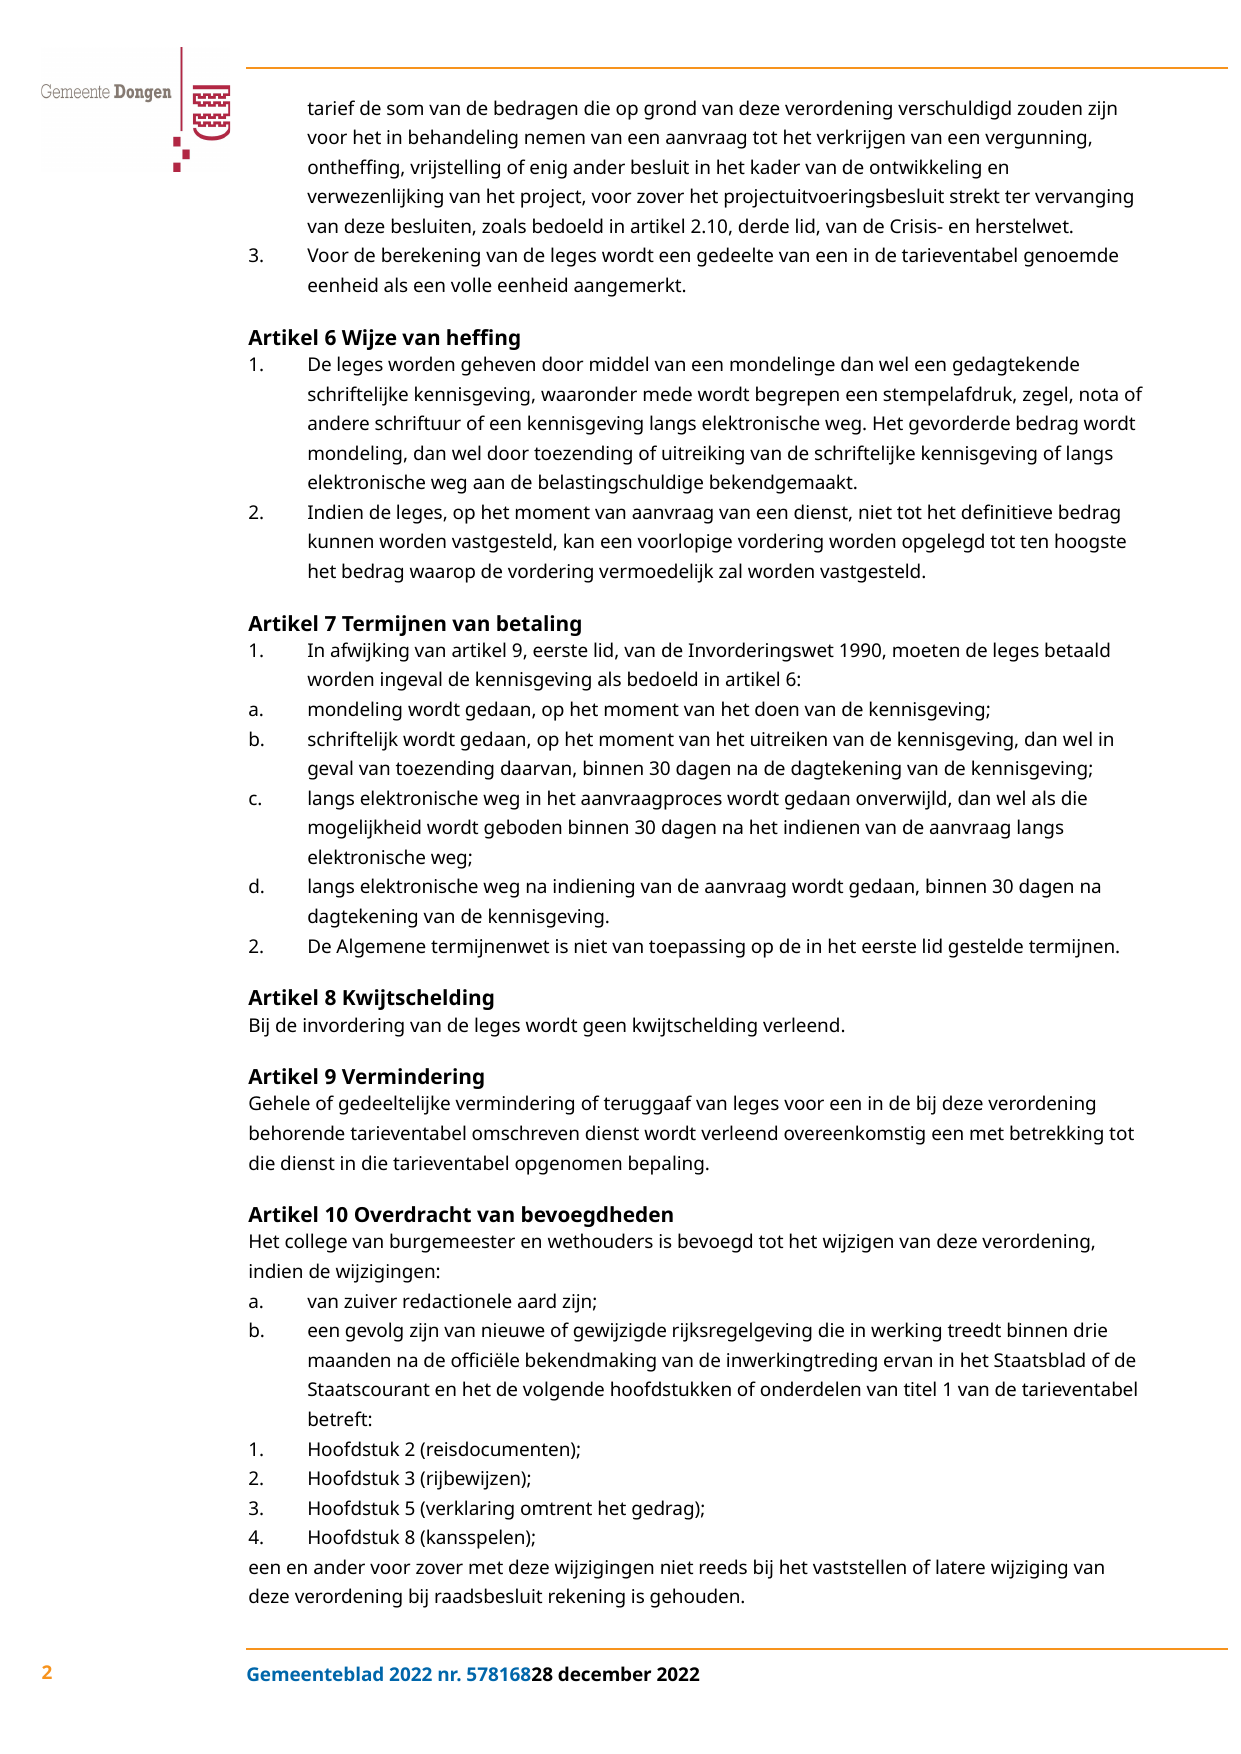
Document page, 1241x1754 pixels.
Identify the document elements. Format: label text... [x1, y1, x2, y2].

list Hoofdstuk 5 (verklaring omtrent het gedrag); [248, 1495, 1152, 1521]
text Artikel 6 Wijze van heffing [248, 323, 1152, 351]
list van zuiver redactionele aard zijn; [248, 1288, 1152, 1313]
text Gehele of gedeeltelijke vermindering of teruggaaf van leges voor een in de bij deze verordening behorende tarieventabel omschreven dienst wordt verleend overeenkomstig een met betrekking tot die dienst in die tarieventabel opgenomen bepaling. [248, 1091, 1152, 1176]
list tarief de som van de bedragen die op grond van deze verordening verschuldigd zouden zijn voor het in behandeling nemen van een aanvraag tot het verkrijgen van een vergunning, ontheffing, vrijstelling of enig ander besluit in het kader van de ontwikkeling en verwezenlijking van het project, voor zover het projectuitvoeringsbesluit strekt ter vervanging van deze besluiten, zoals bedoeld in artikel 2.10, derde lid, van de Crisis- en herstelwet. [248, 95, 1152, 239]
list In afwijking van artikel 9, eerste lid, van de Invorderingswet 1990, moeten de leges betaald worden ingeval de kennisgeving als bedoeld in artikel 6: [248, 637, 1152, 692]
list Hoofdstuk 8 (kansspelen); [248, 1524, 1152, 1550]
text Artikel 7 Termijnen van betaling [248, 609, 1152, 637]
text Artikel 9 Vermindering [248, 1062, 1152, 1091]
list Hoofdstuk 2 (reisdocumenten); [248, 1436, 1152, 1461]
text Artikel 10 Overdracht van bevoegdheden [248, 1200, 1152, 1229]
list langs elektronische weg na indiening van de aanvraag wordt gedaan, binnen 30 dagen na dagtekening van de kennisgeving. [248, 874, 1152, 929]
list schriftelijk wordt gedaan, op het moment van het uitreiken van de kennisgeving, dan wel in geval van toezending daarvan, binnen 30 dagen na de dagtekening van de kennisgeving; [248, 726, 1152, 781]
list Hoofdstuk 3 (rijbewijzen); [248, 1465, 1152, 1491]
text een en ander voor zover met deze wijzigingen niet reeds bij het vaststellen of latere wijziging van deze verordening bij raadsbesluit rekening is gehouden. [248, 1554, 1152, 1609]
list Voor de berekening van de leges wordt een gedeelte van een in de tarieventabel genoemde eenheid als een volle eenheid aangemerkt. [248, 243, 1152, 298]
list langs elektronische weg in het aanvraagproces wordt gedaan onverwijld, dan wel als die mogelijkheid wordt geboden binnen 30 dagen na het indienen van de aanvraag langs elektronische weg; [248, 785, 1152, 870]
list mondeling wordt gedaan, op het moment van het doen van de kennisgeving; [248, 696, 1152, 722]
list Indien de leges, op het moment van aanvraag van een dienst, niet tot het definitieve bedrag kunnen worden vastgesteld, kan een voorlopige vordering worden opgelegd tot ten hoogste het bedrag waarop de vordering vermoedelijk zal worden vastgesteld. [248, 499, 1152, 584]
picture [41, 47, 231, 172]
text Bij de invordering van de leges wordt geen kwijtschelding verleend. [248, 1012, 1152, 1037]
text Het college van burgemeester en wethouders is bevoegd tot het wijzigen van deze verordening, indien de wijzigingen: [248, 1229, 1152, 1284]
list De leges worden geheven door middel van een mondelinge dan wel een gedagtekende schriftelijke kennisgeving, waaronder mede wordt begrepen een stempelafdruk, zegel, nota of andere schriftuur of een kennisgeving langs elektronische weg. Het gevorderde bedrag wordt mondeling, dan wel door toezending of uitreiking van de schriftelijke kennisgeving of langs elektronische weg aan de belastingschuldige bekendgemaakt. [248, 351, 1152, 495]
list een gevolg zijn van nieuwe of gewijzigde rijksregelgeving die in werking treedt binnen drie maanden na de officiële bekendmaking van de inwerkingtreding ervan in het Staatsblad of de Staatscourant en het de volgende hoofdstukken of onderdelen van titel 1 van de tarieventabel betreft: [248, 1317, 1152, 1432]
list De Algemene termijnenwet is niet van toepassing op de in het eerste lid gestelde termijnen. [248, 933, 1152, 959]
text Artikel 8 Kwijtschelding [248, 983, 1152, 1012]
